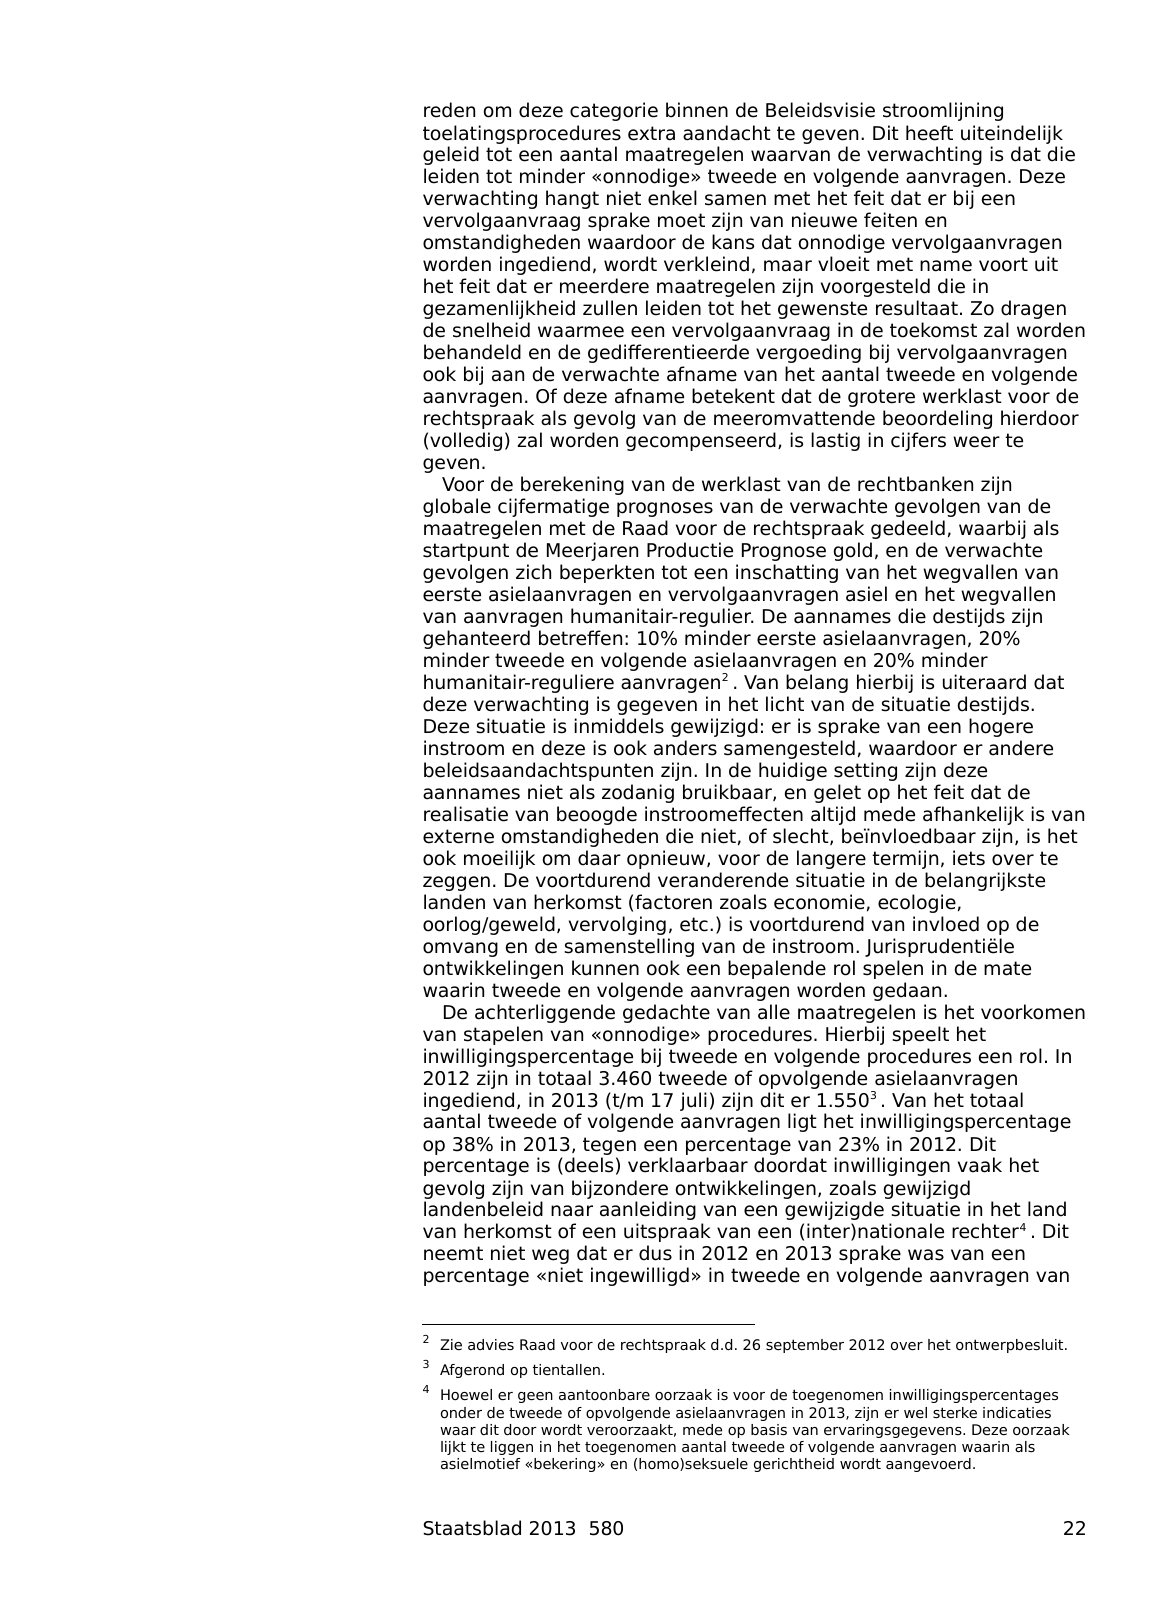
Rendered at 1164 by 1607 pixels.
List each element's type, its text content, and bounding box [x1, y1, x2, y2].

text reden om deze categorie binnen de Beleidsvisie stroomlijning toelatingsprocedures extra aandacht te geven. Dit heeft uiteindelijk geleid tot een aantal maatregelen waarvan de verwachting is dat die leiden tot minder «onnodige» tweede en volgende aanvragen. Deze verwachting hangt niet enkel samen met het feit dat er bij een vervolgaanvraag sprake moet zijn van nieuwe feiten en omstandigheden waardoor de kans dat onnodige vervolgaanvragen worden ingediend, wordt verkleind, maar vloeit met name voort uit het feit dat er meerdere maatregelen zijn voorgesteld die in gezamenlijkheid zullen leiden tot het gewenste resultaat. Zo dragen de snelheid waarmee een vervolgaanvraag in de toekomst zal worden behandeld en de gedifferentieerde vergoeding bij vervolgaanvragen ook bij aan de verwachte afname van het aantal tweede en volgende aanvragen. Of deze afname betekent dat de grotere werklast voor de rechtspraak als gevolg van de meeromvattende beoordeling hierdoor (volledig) zal worden gecompenseerd, is lastig in cijfers weer te geven. [422, 100, 1087, 474]
text Hoewel er geen aantoonbare oorzaak is voor de toegenomen inwilligingspercentages onder de tweede of opvolgende asielaanvragen in 2013, zijn er wel sterke indicaties waar dit door wordt veroorzaakt, mede op basis van ervaringsgegevens. Deze oorzaak lijkt te liggen in het toegenomen aantal tweede of volgende aanvragen waarin als asielmotief «bekering» en (homo)seksuele gerichtheid wordt aangevoerd. [422, 1383, 1087, 1473]
text De achterliggende gedachte van alle maatregelen is het voorkomen van stapelen van «onnodige» procedures. Hierbij speelt het inwilligingspercentage bij tweede en volgende procedures een rol. In 2012 zijn in totaal 3.460 tweede of opvolgende asielaanvragen ingediend, in 2013 (t/m 17 juli) zijn dit er 1.550. Van het totaal aantal tweede of volgende aanvragen ligt het inwilligingspercentage op 38% in 2013, tegen een percentage van 23% in 2012. Dit percentage is (deels) verklaarbaar doordat inwilligingen vaak het gevolg zijn van bijzondere ontwikkelingen, zoals gewijzigd landenbeleid naar aanleiding van een gewijzigde situatie in het land van herkomst of een uitspraak van een (inter)nationale rechter. Dit neemt niet weg dat er dus in 2012 en 2013 sprake was van een percentage «niet ingewilligd» in tweede en volgende aanvragen van [422, 1002, 1087, 1287]
text Zie advies Raad voor de rechtspraak d.d. 26 september 2012 over het ontwerpbesluit. [422, 1333, 1087, 1355]
text Voor de berekening van de werklast van de rechtbanken zijn globale cijfermatige prognoses van de verwachte gevolgen van de maatregelen met de Raad voor de rechtspraak gedeeld, waarbij als startpunt de Meerjaren Productie Prognose gold, en de verwachte gevolgen zich beperkten tot een inschatting van het wegvallen van eerste asielaanvragen en vervolgaanvragen asiel en het wegvallen van aanvragen humanitair-regulier. De aannames die destijds zijn gehanteerd betreffen: 10% minder eerste asielaanvragen, 20% minder tweede en volgende asielaanvragen en 20% minder humanitair-reguliere aanvragen. Van belang hierbij is uiteraard dat deze verwachting is gegeven in het licht van de situatie destijds. Deze situatie is inmiddels gewijzigd: er is sprake van een hogere instroom en deze is ook anders samengesteld, waardoor er andere beleidsaandachtspunten zijn. In de huidige setting zijn deze aannames niet als zodanig bruikbaar, en gelet op het feit dat de realisatie van beoogde instroomeffecten altijd mede afhankelijk is van externe omstandigheden die niet, of slecht, beïnvloedbaar zijn, is het ook moeilijk om daar opnieuw, voor de langere termijn, iets over te zeggen. De voortdurend veranderende situatie in de belangrijkste landen van herkomst (factoren zoals economie, ecologie, oorlog/geweld, vervolging, etc.) is voortdurend van invloed op de omvang en de samenstelling van de instroom. Jurisprudentiële ontwikkelingen kunnen ook een bepalende rol spelen in de mate waarin tweede en volgende aanvragen worden gedaan. [422, 474, 1087, 1002]
text Afgerond op tientallen. [422, 1358, 1087, 1380]
